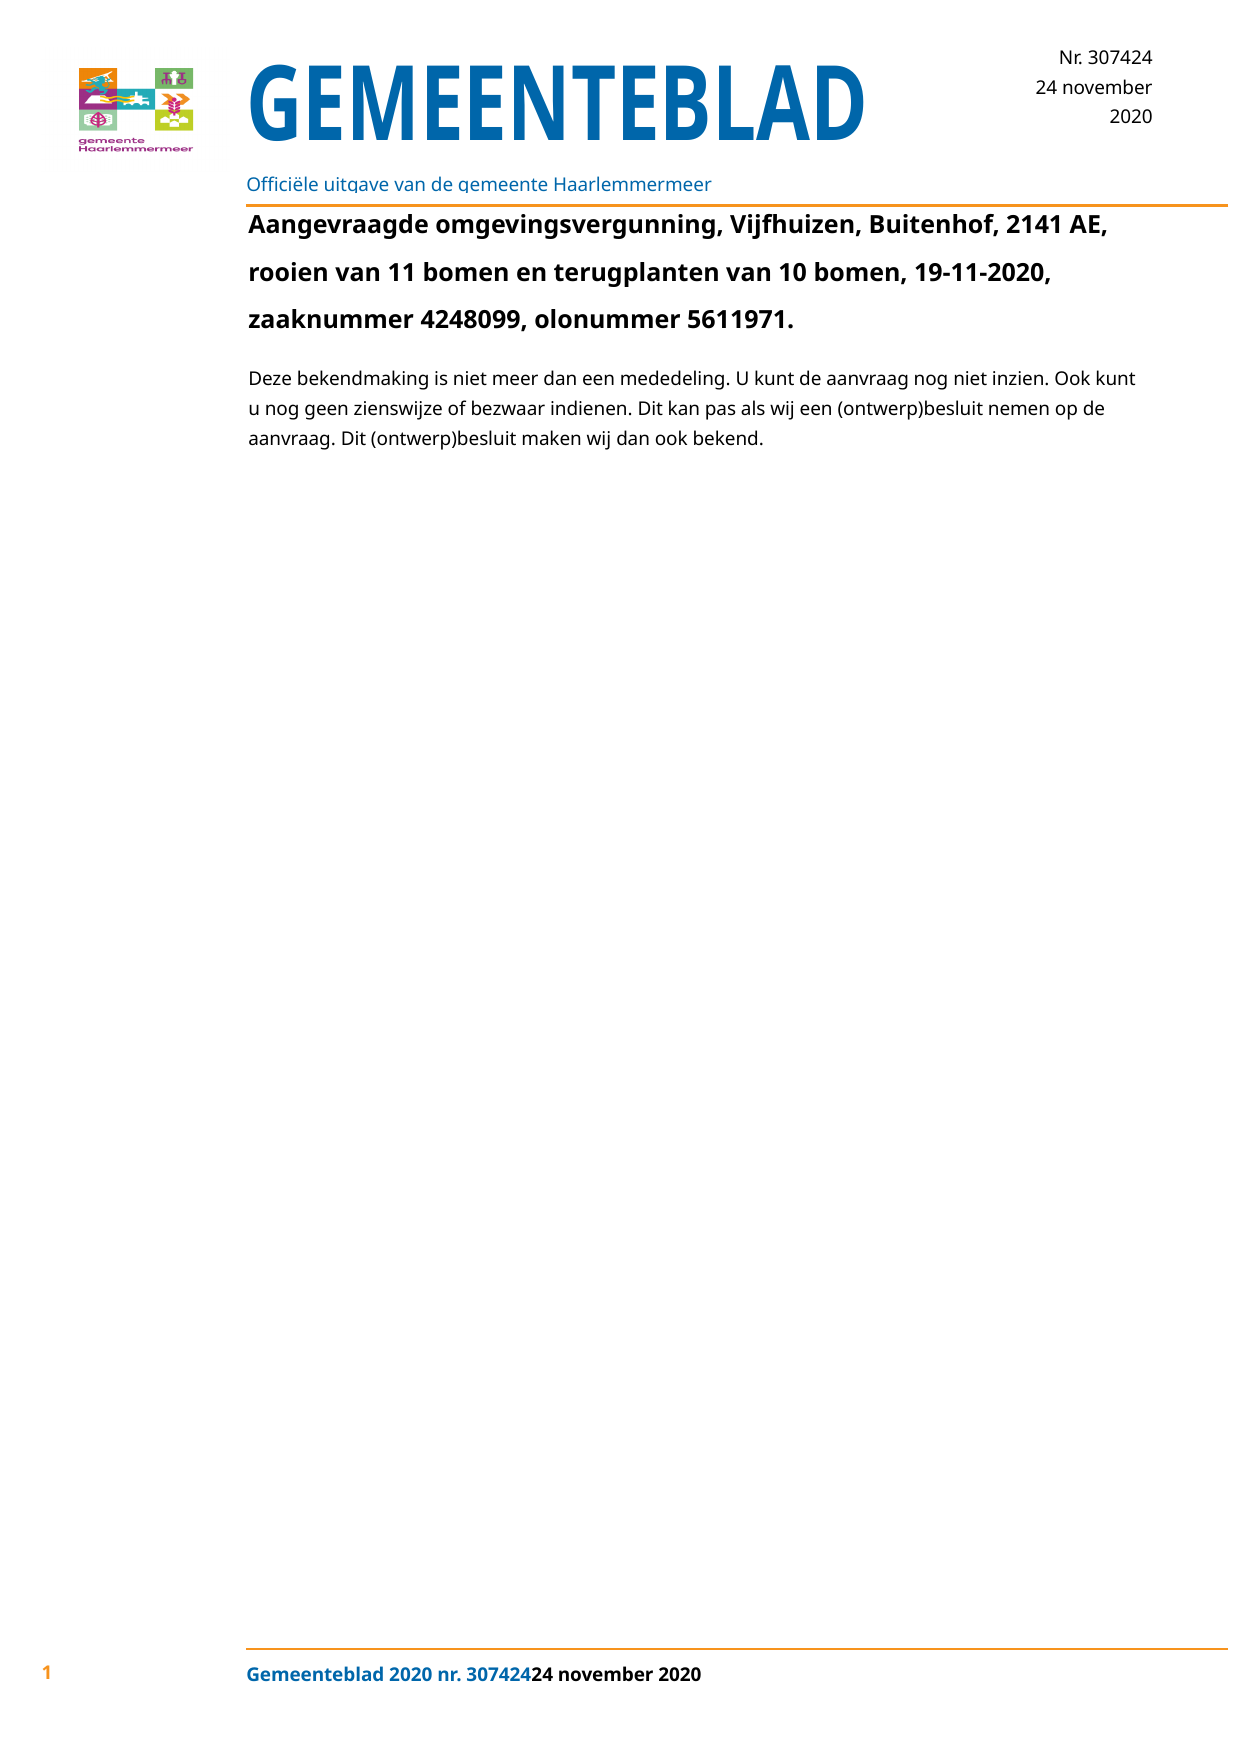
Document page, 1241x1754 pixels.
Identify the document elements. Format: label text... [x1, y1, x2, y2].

text Aangevraagde omgevingsvergunning, Vijfhuizen, Buitenhof, 2141 AE, rooien van 11 bomen en terugplanten van 10 bomen, 19-11-2020, zaaknummer 4248099, olonummer 5611971. [248, 207, 1152, 336]
picture [41, 47, 231, 172]
text Deze bekendmaking is niet meer dan een mededeling. U kunt de aanvraag nog niet inzien. Ook kunt u nog geen zienswijze of bezwaar indienen. Dit kan pas als wij een (ontwerp)besluit nemen op de aanvraag. Dit (ontwerp)besluit maken wij dan ook bekend. [248, 366, 1152, 450]
